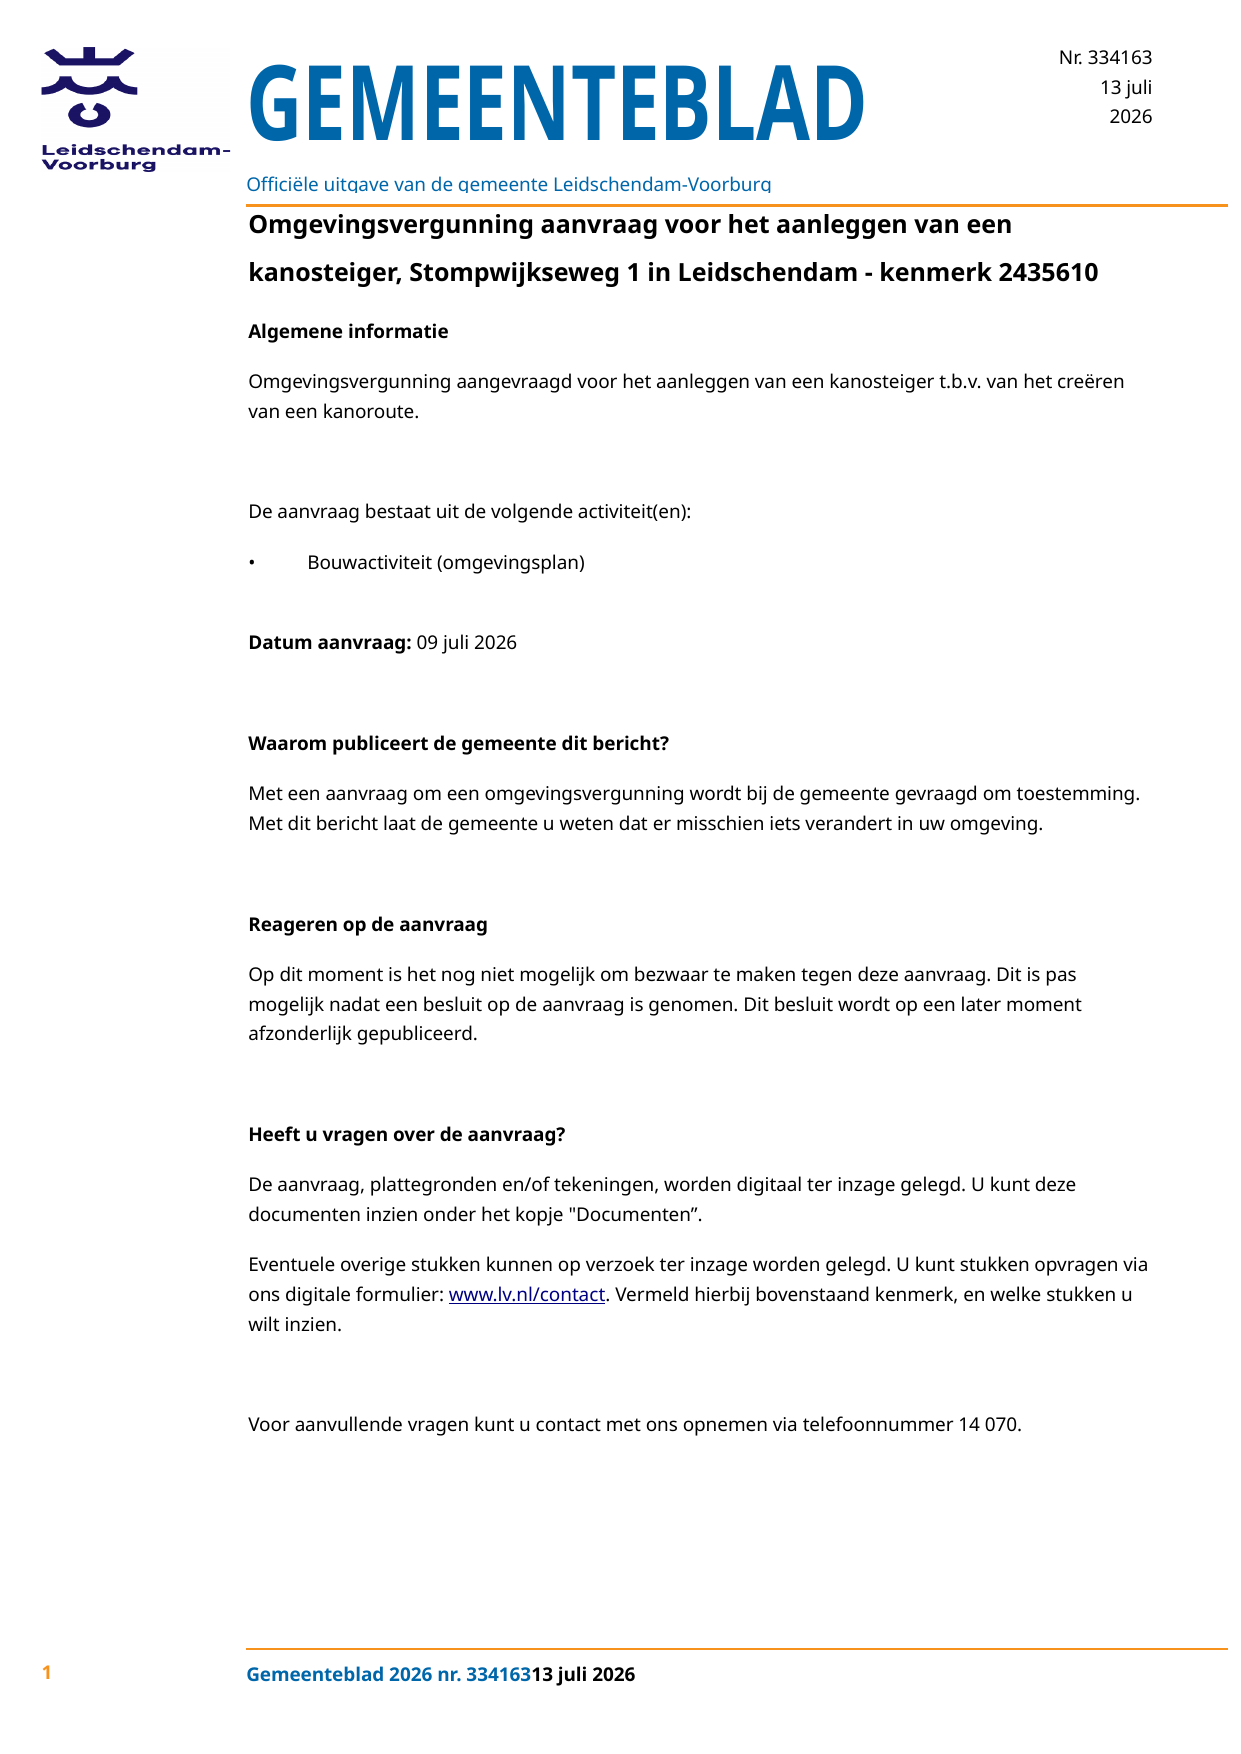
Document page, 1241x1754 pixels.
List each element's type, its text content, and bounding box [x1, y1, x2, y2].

text Op dit moment is het nog niet mogelijk om bezwaar te maken tegen deze aanvraag. Dit is pas mogelijk nadat een besluit op de aanvraag is genomen. Dit besluit wordt op een later moment afzonderlijk gepubliceerd. [248, 961, 1152, 1046]
text Waarom publiceert de gemeente dit bericht? [248, 730, 1152, 756]
text Eventuele overige stukken kunnen op verzoek ter inzage worden gelegd. U kunt stukken opvragen via ons digitale formulier: www.lv.nl/contact. Vermeld hierbij bovenstaand kenmerk, en welke stukken u wilt inzien. [248, 1252, 1152, 1337]
text Datum aanvraag: 09 juli 2026 [248, 629, 1152, 655]
text De aanvraag bestaat uit de volgende activiteit(en): [248, 499, 1152, 524]
text Met een aanvraag om een omgevingsvergunning wordt bij de gemeente gevraagd om toestemming. Met dit bericht laat de gemeente u weten dat er misschien iets verandert in uw omgeving. [248, 780, 1152, 836]
picture [41, 47, 231, 172]
list Bouwactiviteit (omgevingsplan) [248, 549, 1152, 575]
text Algemene informatie [248, 318, 1152, 344]
text Omgevingsvergunning aangevraagd voor het aanleggen van een kanosteiger t.b.v. van het creëren van een kanoroute. [248, 368, 1152, 424]
text Reageren op de aanvraag [248, 911, 1152, 937]
text Heeft u vragen over de aanvraag? [248, 1121, 1152, 1147]
text Omgevingsvergunning aanvraag voor het aanleggen van een kanosteiger, Stompwijkseweg 1 in Leidschendam - kenmerk 2435610 [248, 207, 1152, 288]
text De aanvraag, plattegronden en/of tekeningen, worden digitaal ter inzage gelegd. U kunt deze documenten inzien onder het kopje "Documenten”. [248, 1172, 1152, 1227]
text Voor aanvullende vragen kunt u contact met ons opnemen via telefoonnummer 14 070. [248, 1412, 1152, 1437]
